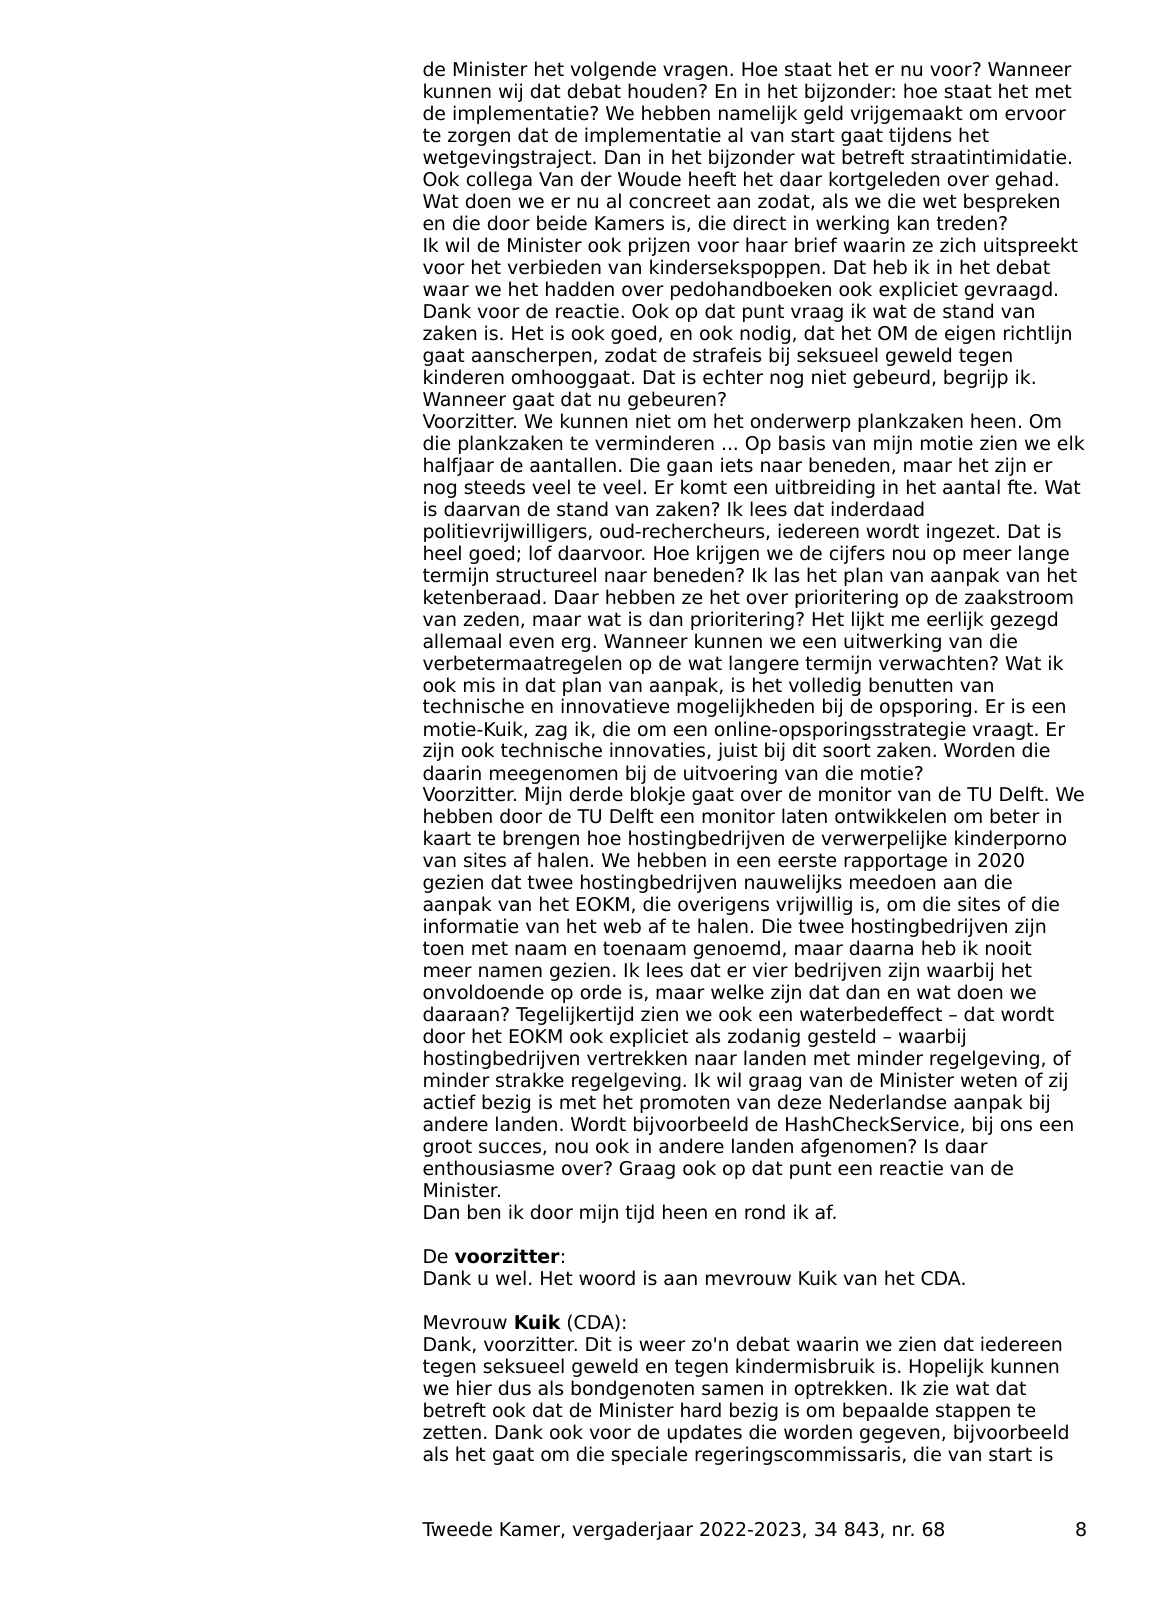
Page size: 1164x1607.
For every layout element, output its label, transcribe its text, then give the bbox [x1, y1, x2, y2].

text De voorzitter: [422, 1246, 1087, 1268]
text Dank, voorzitter. Dit is weer zo'n debat waarin we zien dat iedereen tegen seksueel geweld en tegen kindermisbruik is. Hopelijk kunnen we hier dus als bondgenoten samen in optrekken. Ik zie wat dat betreft ook dat de Minister hard bezig is om bepaalde stappen te zetten. Dank ook voor de updates die worden gegeven, bijvoorbeeld als het gaat om die speciale regeringscommissaris, die van start is [422, 1334, 1087, 1466]
text Mevrouw Kuik (CDA): [422, 1312, 1087, 1334]
text Dank u wel. Het woord is aan mevrouw Kuik van het CDA. [422, 1268, 1087, 1290]
text de Minister het volgende vragen. Hoe staat het er nu voor? Wanneer kunnen wij dat debat houden? En in het bijzonder: hoe staat het met de implementatie? We hebben namelijk geld vrijgemaakt om ervoor te zorgen dat de implementatie al van start gaat tijdens het wetgevingstraject. Dan in het bijzonder wat betreft straatintimidatie. Ook collega Van der Woude heeft het daar kortgeleden over gehad. Wat doen we er nu al concreet aan zodat, als we die wet bespreken en die door beide Kamers is, die direct in werking kan treden? [422, 59, 1087, 235]
text Ik wil de Minister ook prijzen voor haar brief waarin ze zich uitspreekt voor het verbieden van kindersekspoppen. Dat heb ik in het debat waar we het hadden over pedohandboeken ook expliciet gevraagd. Dank voor de reactie. Ook op dat punt vraag ik wat de stand van zaken is. Het is ook goed, en ook nodig, dat het OM de eigen richtlijn gaat aanscherpen, zodat de strafeis bij seksueel geweld tegen kinderen omhooggaat. Dat is echter nog niet gebeurd, begrijp ik. Wanneer gaat dat nu gebeuren? [422, 235, 1087, 411]
text Dan ben ik door mijn tijd heen en rond ik af. [422, 1202, 1087, 1224]
text Voorzitter. Mijn derde blokje gaat over de monitor van de TU Delft. We hebben door de TU Delft een monitor laten ontwikkelen om beter in kaart te brengen hoe hostingbedrijven de verwerpelijke kinderporno van sites af halen. We hebben in een eerste rapportage in 2020 gezien dat twee hostingbedrijven nauwelijks meedoen aan die aanpak van het EOKM, die overigens vrijwillig is, om die sites of die informatie van het web af te halen. Die twee hostingbedrijven zijn toen met naam en toenaam genoemd, maar daarna heb ik nooit meer namen gezien. Ik lees dat er vier bedrijven zijn waarbij het onvoldoende op orde is, maar welke zijn dat dan en wat doen we daaraan? Tegelijkertijd zien we ook een waterbedeffect – dat wordt door het EOKM ook expliciet als zodanig gesteld – waarbij hostingbedrijven vertrekken naar landen met minder regelgeving, of minder strakke regelgeving. Ik wil graag van de Minister weten of zij actief bezig is met het promoten van deze Nederlandse aanpak bij andere landen. Wordt bijvoorbeeld de HashCheckService, bij ons een groot succes, nou ook in andere landen afgenomen? Is daar enthousiasme over? Graag ook op dat punt een reactie van de Minister. [422, 784, 1087, 1202]
text Voorzitter. We kunnen niet om het onderwerp plankzaken heen. Om die plankzaken te verminderen ... Op basis van mijn motie zien we elk halfjaar de aantallen. Die gaan iets naar beneden, maar het zijn er nog steeds veel te veel. Er komt een uitbreiding in het aantal fte. Wat is daarvan de stand van zaken? Ik lees dat inderdaad politievrijwilligers, oud-rechercheurs, iedereen wordt ingezet. Dat is heel goed; lof daarvoor. Hoe krijgen we de cijfers nou op meer lange termijn structureel naar beneden? Ik las het plan van aanpak van het ketenberaad. Daar hebben ze het over prioritering op de zaakstroom van zeden, maar wat is dan prioritering? Het lijkt me eerlijk gezegd allemaal even erg. Wanneer kunnen we een uitwerking van die verbetermaatregelen op de wat langere termijn verwachten? Wat ik ook mis in dat plan van aanpak, is het volledig benutten van technische en innovatieve mogelijkheden bij de opsporing. Er is een motie-Kuik, zag ik, die om een online-opsporingsstrategie vraagt. Er zijn ook technische innovaties, juist bij dit soort zaken. Worden die daarin meegenomen bij de uitvoering van die motie? [422, 411, 1087, 784]
